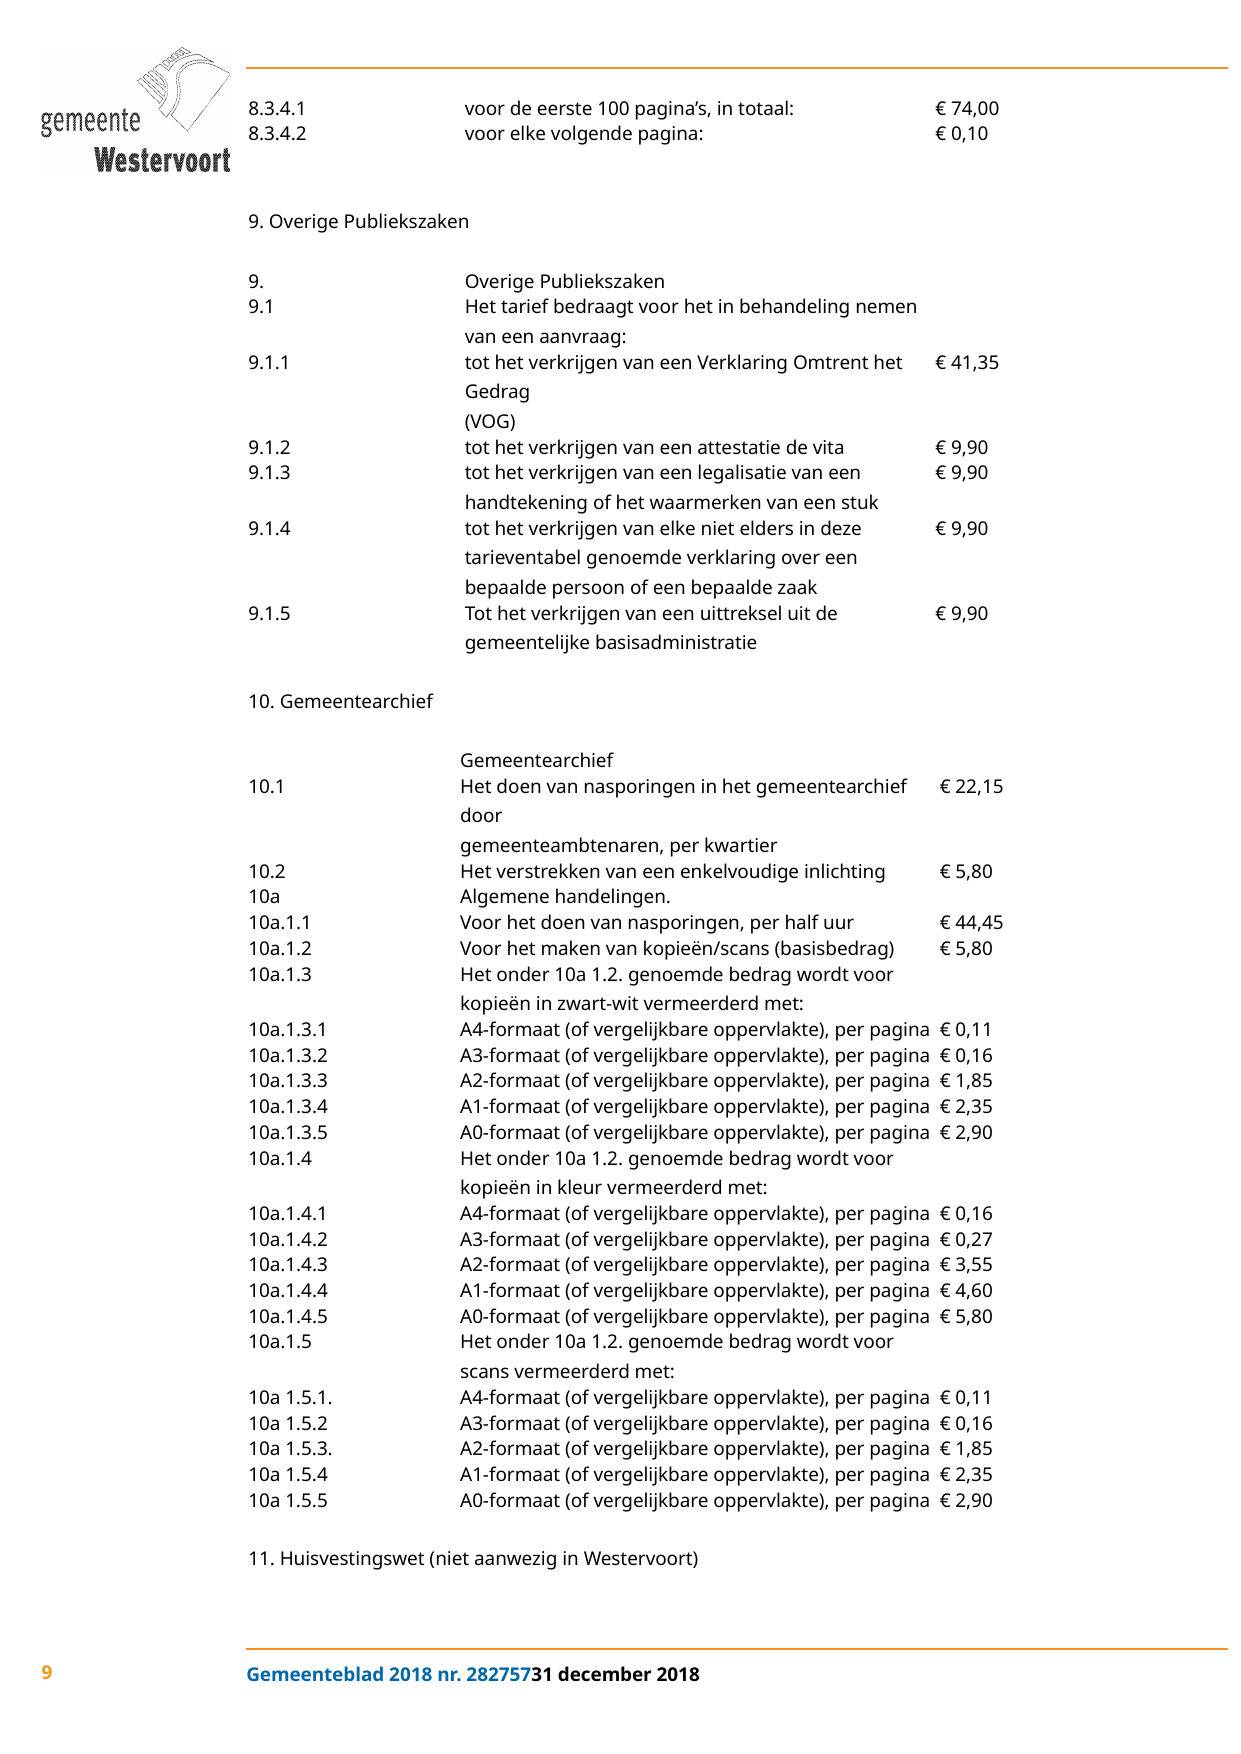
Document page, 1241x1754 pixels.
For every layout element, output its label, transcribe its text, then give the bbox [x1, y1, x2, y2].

table_cell tot het verkrijgen van een attestatie de vita [465, 434, 935, 459]
table_cell € 9,90 [935, 600, 1152, 655]
table_cell 9.1.5 [248, 600, 464, 655]
text 9. Overige Publiekszaken [248, 209, 1152, 234]
table_cell 10a.1.4.4 [248, 1277, 460, 1303]
table_cell A2-formaat (of vergelijkbare oppervlakte), per pagina [460, 1251, 939, 1277]
table_cell 8.3.4.1 [248, 95, 464, 121]
table_cell € 0,16 [940, 1200, 1152, 1226]
table_header Gemeentearchief [460, 747, 939, 773]
table_cell voor elke volgende pagina: [465, 121, 935, 146]
table_cell 10a.1.4.5 [248, 1303, 460, 1329]
table_cell A3-formaat (of vergelijkbare oppervlakte), per pagina [460, 1410, 939, 1435]
table_cell € 0,10 [935, 121, 1152, 146]
table_cell Algemene handelingen. [460, 884, 939, 909]
table_cell [940, 1145, 1152, 1200]
table_cell 9.1.4 [248, 515, 464, 600]
table_cell € 2,35 [940, 1093, 1152, 1119]
table_cell Voor het doen van nasporingen, per half uur [460, 909, 939, 935]
table_cell 10a 1.5.2 [248, 1410, 460, 1435]
table_cell A2-formaat (of vergelijkbare oppervlakte), per pagina [460, 1435, 939, 1461]
table_cell 9.1.1 [248, 349, 464, 434]
table_cell Het tarief bedraagt voor het in behandeling nemen van een aanvraag: [465, 294, 935, 349]
table_cell € 2,35 [940, 1461, 1152, 1487]
table_header [935, 268, 1152, 294]
table_cell A1-formaat (of vergelijkbare oppervlakte), per pagina [460, 1277, 939, 1303]
table_cell Voor het maken van kopieën/scans (basisbedrag) [460, 935, 939, 961]
table_cell € 9,90 [935, 460, 1152, 515]
table_cell [935, 294, 1152, 349]
table_cell € 0,11 [940, 1016, 1152, 1042]
table_cell € 9,90 [935, 515, 1152, 600]
table_cell Het onder 10a 1.2. genoemde bedrag wordt voor kopieën in zwart-wit vermeerderd met: [460, 961, 939, 1016]
table_cell 10a.1.3.4 [248, 1093, 460, 1119]
table_cell 10a 1.5.3. [248, 1435, 460, 1461]
table_cell A0-formaat (of vergelijkbare oppervlakte), per pagina [460, 1487, 939, 1513]
table_cell [940, 1329, 1152, 1384]
table_cell € 1,85 [940, 1068, 1152, 1093]
table_cell € 4,60 [940, 1277, 1152, 1303]
table_cell 10a.1.4.2 [248, 1226, 460, 1251]
table_cell 9.1.2 [248, 434, 464, 459]
table_cell 10a.1.1 [248, 909, 460, 935]
table_cell € 22,15 [940, 773, 1152, 858]
table_cell 10a.1.4.1 [248, 1200, 460, 1226]
table_header [940, 747, 1152, 773]
table_cell 10a.1.3.3 [248, 1068, 460, 1093]
table_cell 9.1 [248, 294, 464, 349]
table_cell voor de eerste 100 pagina’s, in totaal: [465, 95, 935, 121]
table_cell € 44,45 [940, 909, 1152, 935]
table_cell A0-formaat (of vergelijkbare oppervlakte), per pagina [460, 1119, 939, 1145]
table_cell € 2,90 [940, 1119, 1152, 1145]
table_cell A1-formaat (of vergelijkbare oppervlakte), per pagina [460, 1093, 939, 1119]
table_header Overige Publiekszaken [465, 268, 935, 294]
table_cell € 5,80 [940, 858, 1152, 883]
table_cell A3-formaat (of vergelijkbare oppervlakte), per pagina [460, 1226, 939, 1251]
table_cell A4-formaat (of vergelijkbare oppervlakte), per pagina [460, 1016, 939, 1042]
table_cell Het onder 10a 1.2. genoemde bedrag wordt voor scans vermeerderd met: [460, 1329, 939, 1384]
table_cell Het onder 10a 1.2. genoemde bedrag wordt voor kopieën in kleur vermeerderd met: [460, 1145, 939, 1200]
table_cell Het verstrekken van een enkelvoudige inlichting [460, 858, 939, 883]
table_cell 10a.1.3.2 [248, 1042, 460, 1067]
picture [41, 47, 231, 172]
table_cell [940, 884, 1152, 909]
table_cell 10a.1.3.5 [248, 1119, 460, 1145]
table_cell € 0,27 [940, 1226, 1152, 1251]
table_cell 10a 1.5.1. [248, 1384, 460, 1410]
table_cell € 5,80 [940, 1303, 1152, 1329]
table_cell [940, 961, 1152, 1016]
table_cell 10a.1.3.1 [248, 1016, 460, 1042]
table_cell 10a.1.5 [248, 1329, 460, 1384]
table_header 9. [248, 268, 464, 294]
table_cell A0-formaat (of vergelijkbare oppervlakte), per pagina [460, 1303, 939, 1329]
table_cell € 3,55 [940, 1251, 1152, 1277]
table_cell A4-formaat (of vergelijkbare oppervlakte), per pagina [460, 1200, 939, 1226]
table_cell A2-formaat (of vergelijkbare oppervlakte), per pagina [460, 1068, 939, 1093]
table_cell tot het verkrijgen van een legalisatie van een handtekening of het waarmerken van een stuk [465, 460, 935, 515]
text 10. Gemeentearchief [248, 688, 1152, 714]
table_header [248, 747, 460, 773]
table_cell € 0,16 [940, 1042, 1152, 1067]
table_cell € 0,11 [940, 1384, 1152, 1410]
table_cell 10a 1.5.5 [248, 1487, 460, 1513]
table_cell 10a.1.2 [248, 935, 460, 961]
table_cell tot het verkrijgen van elke niet elders in deze tarieventabel genoemde verklaring over een bepaalde persoon of een bepaalde zaak [465, 515, 935, 600]
table_cell 10.2 [248, 858, 460, 883]
table_cell € 0,16 [940, 1410, 1152, 1435]
table_cell € 5,80 [940, 935, 1152, 961]
table_cell 10a.1.4.3 [248, 1251, 460, 1277]
table_cell Tot het verkrijgen van een uittreksel uit de gemeentelijke basisadministratie [465, 600, 935, 655]
table_cell 10a [248, 884, 460, 909]
text 11. Huisvestingswet (niet aanwezig in Westervoort) [248, 1545, 1152, 1571]
table_cell € 2,90 [940, 1487, 1152, 1513]
table_cell A3-formaat (of vergelijkbare oppervlakte), per pagina [460, 1042, 939, 1067]
table_cell € 9,90 [935, 434, 1152, 459]
table_cell A1-formaat (of vergelijkbare oppervlakte), per pagina [460, 1461, 939, 1487]
table_cell Het doen van nasporingen in het gemeentearchief door gemeenteambtenaren, per kwartier [460, 773, 939, 858]
table_cell 9.1.3 [248, 460, 464, 515]
table_cell 10a.1.3 [248, 961, 460, 1016]
table_cell 10a.1.4 [248, 1145, 460, 1200]
table_cell € 74,00 [935, 95, 1152, 121]
table_cell € 41,35 [935, 349, 1152, 434]
table_cell € 1,85 [940, 1435, 1152, 1461]
table_cell 10a 1.5.4 [248, 1461, 460, 1487]
table_cell tot het verkrijgen van een Verklaring Omtrent het Gedrag (VOG) [465, 349, 935, 434]
table_cell 10.1 [248, 773, 460, 858]
table_cell 8.3.4.2 [248, 121, 464, 146]
table_cell A4-formaat (of vergelijkbare oppervlakte), per pagina [460, 1384, 939, 1410]
